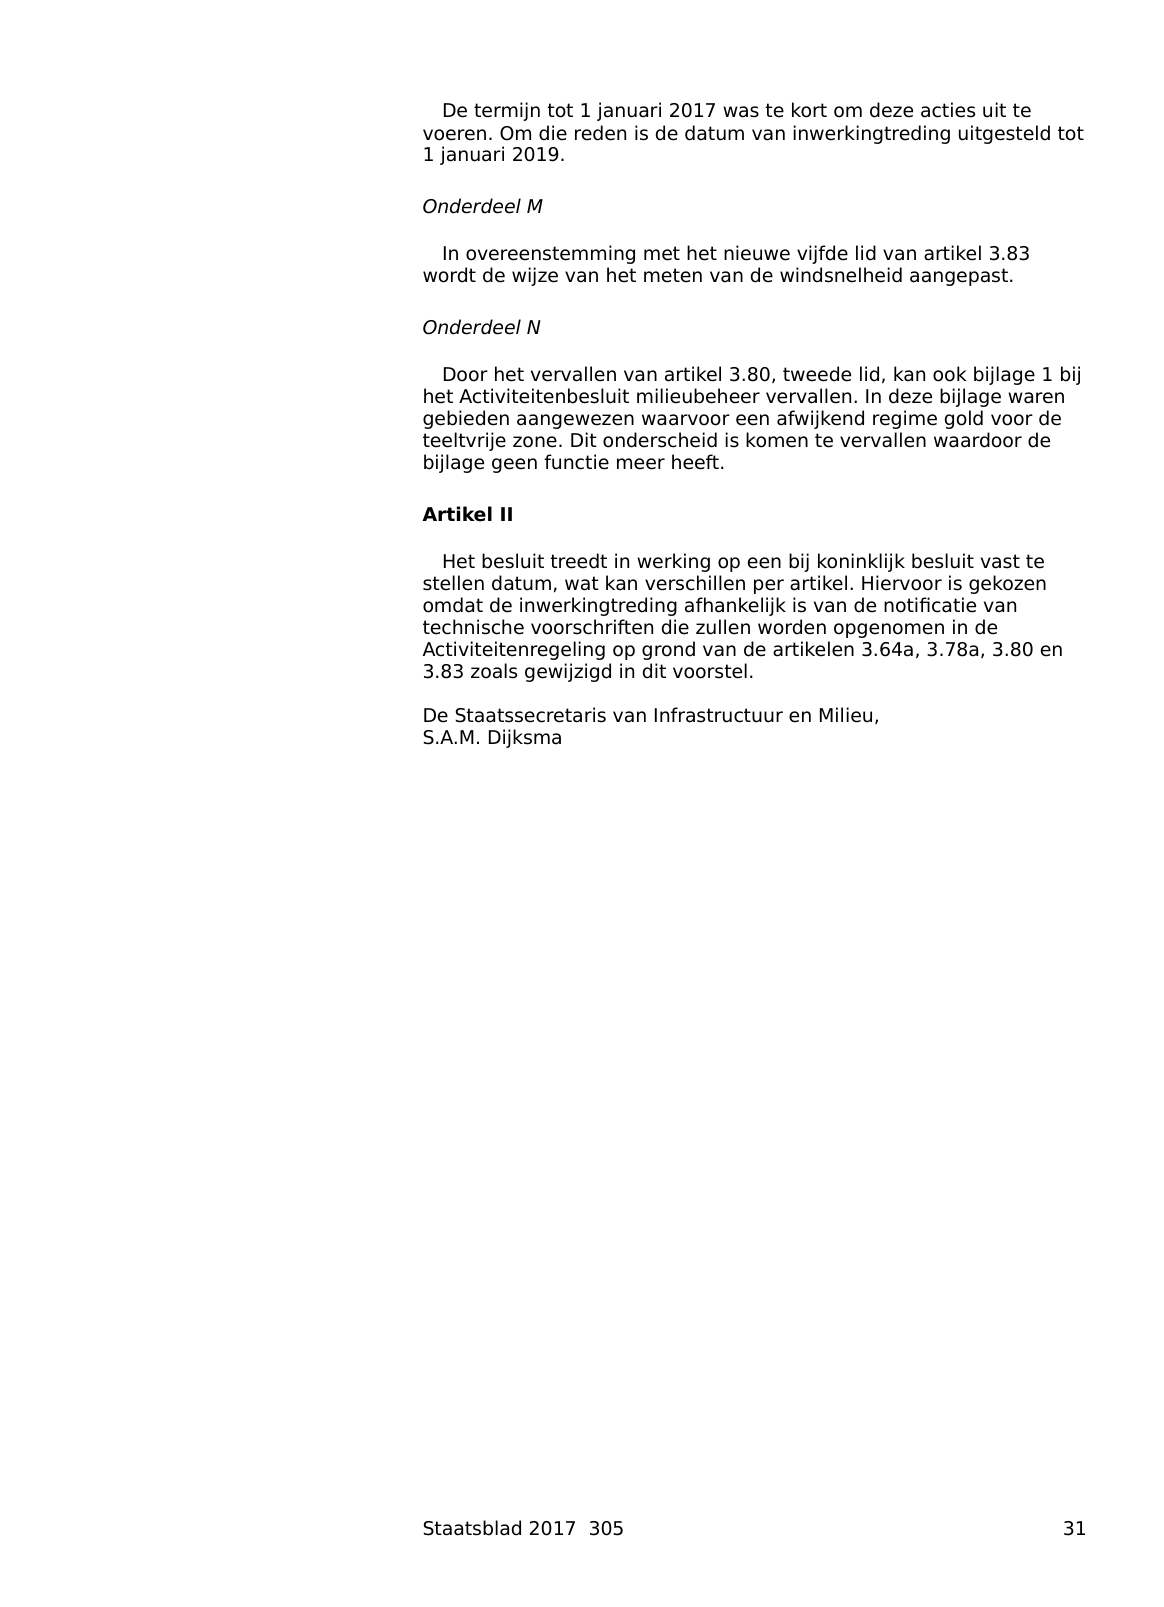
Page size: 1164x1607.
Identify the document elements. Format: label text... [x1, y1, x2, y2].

text Het besluit treedt in werking op een bij koninklijk besluit vast te stellen datum, wat kan verschillen per artikel. Hiervoor is gekozen omdat de inwerkingtreding afhankelijk is van de notificatie van technische voorschriften die zullen worden opgenomen in de Activiteitenregeling op grond van de artikelen 3.64a, 3.78a, 3.80 en 3.83 zoals gewijzigd in dit voorstel. [422, 551, 1087, 683]
text De Staatssecretaris van Infrastructuur en Milieu, S.A.M. Dijksma [422, 705, 1087, 749]
text In overeenstemming met het nieuwe vijfde lid van artikel 3.83 wordt de wijze van het meten van de windsnelheid aangepast. [422, 243, 1087, 287]
text De termijn tot 1 januari 2017 was te kort om deze acties uit te voeren. Om die reden is de datum van inwerkingtreding uitgesteld tot 1 januari 2019. [422, 100, 1087, 166]
subtitle Onderdeel M [422, 196, 1087, 218]
text Door het vervallen van artikel 3.80, tweede lid, kan ook bijlage 1 bij het Activiteitenbesluit milieubeheer vervallen. In deze bijlage waren gebieden aangewezen waarvoor een afwijkend regime gold voor de teeltvrije zone. Dit onderscheid is komen te vervallen waardoor de bijlage geen functie meer heeft. [422, 364, 1087, 474]
subtitle Artikel II [422, 504, 1087, 526]
subtitle Onderdeel N [422, 317, 1087, 339]
